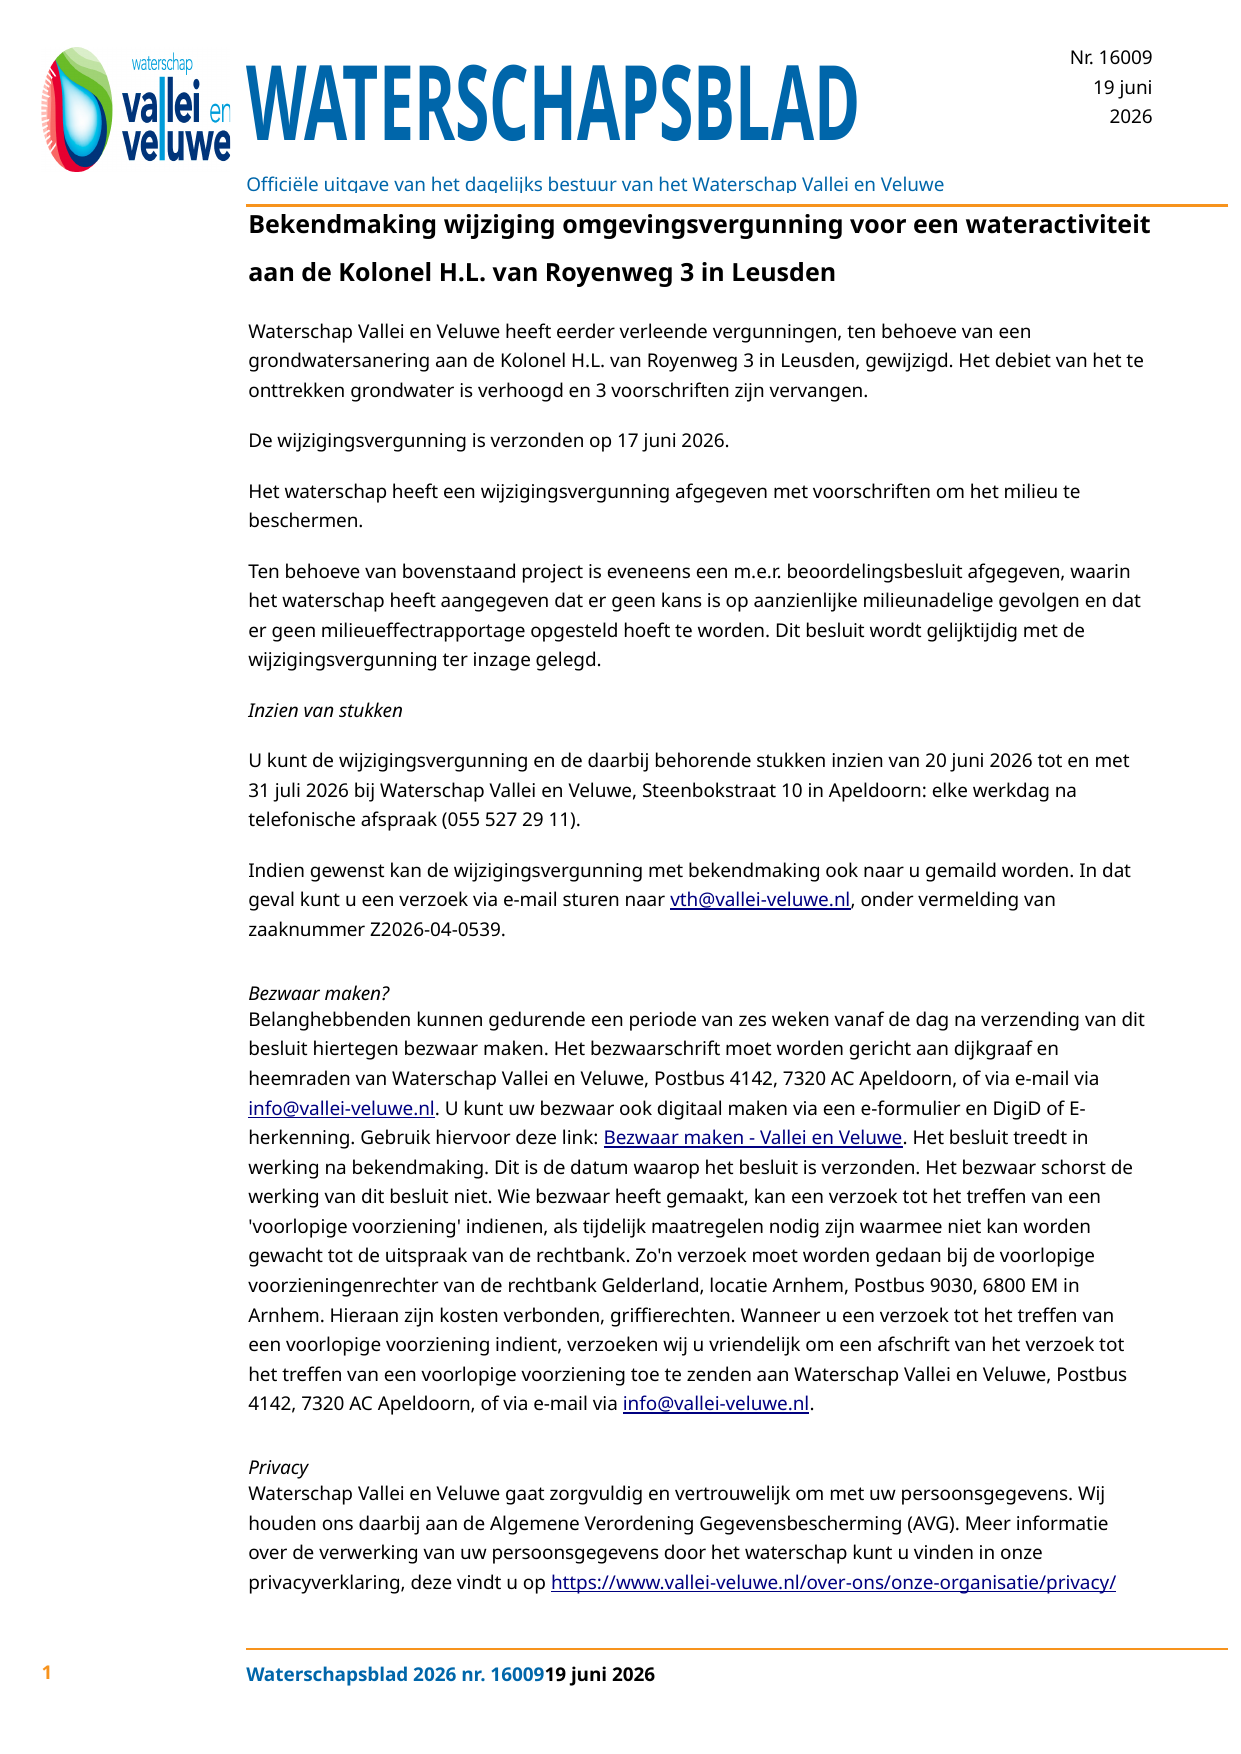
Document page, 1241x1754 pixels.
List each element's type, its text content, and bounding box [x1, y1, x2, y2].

text Het waterschap heeft een wijzigingsvergunning afgegeven met voorschriften om het milieu te beschermen. [248, 478, 1152, 533]
text Waterschap Vallei en Veluwe heeft eerder verleende vergunningen, ten behoeve van een grondwatersanering aan de Kolonel H.L. van Royenweg 3 in Leusden, gewijzigd. Het debiet van het te onttrekken grondwater is verhoogd en 3 voorschriften zijn vervangen. [248, 318, 1152, 403]
text Privacy [248, 1454, 1152, 1480]
text Belanghebbenden kunnen gedurende een periode van zes weken vanaf de dag na verzending van dit besluit hiertegen bezwaar maken. Het bezwaarschrift moet worden gericht aan dijkgraaf en heemraden van Waterschap Vallei en Veluwe, Postbus 4142, 7320 AC Apeldoorn, of via e-mail via info@vallei-veluwe.nl. U kunt uw bezwaar ook digitaal maken via een e-formulier en DigiD of E-herkenning. Gebruik hiervoor deze link: Bezwaar maken - Vallei en Veluwe. Het besluit treedt in werking na bekendmaking. Dit is de datum waarop het besluit is verzonden. Het bezwaar schorst de werking van dit besluit niet. Wie bezwaar heeft gemaakt, kan een verzoek tot het treffen van een 'voorlopige voorziening' indienen, als tijdelijk maatregelen nodig zijn waarmee niet kan worden gewacht tot de uitspraak van de rechtbank. Zo'n verzoek moet worden gedaan bij de voorlopige voorzieningenrechter van de rechtbank Gelderland, locatie Arnhem, Postbus 9030, 6800 EM in Arnhem. Hieraan zijn kosten verbonden, griffierechten. Wanneer u een verzoek tot het treffen van een voorlopige voorziening indient, verzoeken wij u vriendelijk om een afschrift van het verzoek tot het treffen van een voorlopige voorziening toe te zenden aan Waterschap Vallei en Veluwe, Postbus 4142, 7320 AC Apeldoorn, of via e-mail via info@vallei-veluwe.nl. [248, 1006, 1152, 1416]
text Bezwaar maken? [248, 980, 1152, 1006]
text Inzien van stukken [248, 697, 1152, 723]
text Waterschap Vallei en Veluwe gaat zorgvuldig en vertrouwelijk om met uw persoonsgegevens. Wij houden ons daarbij aan de Algemene Verordening Gegevensbescherming (AVG). Meer informatie over de verwerking van uw persoonsgegevens door het waterschap kunt u vinden in onze privacyverklaring, deze vindt u op https://www.vallei-veluwe.nl/over-ons/onze-organisatie/privacy/ [248, 1480, 1152, 1595]
text De wijzigingsvergunning is verzonden op 17 juni 2026. [248, 427, 1152, 453]
text Indien gewenst kan de wijzigingsvergunning met bekendmaking ook naar u gemaild worden. In dat geval kunt u een verzoek via e-mail sturen naar vth@vallei-veluwe.nl, onder vermelding van zaaknummer Z2026-04-0539. [248, 857, 1152, 942]
text U kunt de wijzigingsvergunning en de daarbij behorende stukken inzien van 20 juni 2026 tot en met 31 juli 2026 bij Waterschap Vallei en Veluwe, Steenbokstraat 10 in Apeldoorn: elke werkdag na telefonische afspraak (055 527 29 11). [248, 747, 1152, 832]
text Ten behoeve van bovenstaand project is eveneens een m.e.r. beoordelingsbesluit afgegeven, waarin het waterschap heeft aangegeven dat er geen kans is op aanzienlijke milieunadelige gevolgen en dat er geen milieueffectrapportage opgesteld hoeft te worden. Dit besluit wordt gelijktijdig met de wijzigingsvergunning ter inzage gelegd. [248, 558, 1152, 672]
picture [41, 47, 231, 172]
text Bekendmaking wijziging omgevingsvergunning voor een wateractiviteit aan de Kolonel H.L. van Royenweg 3 in Leusden [248, 207, 1152, 288]
